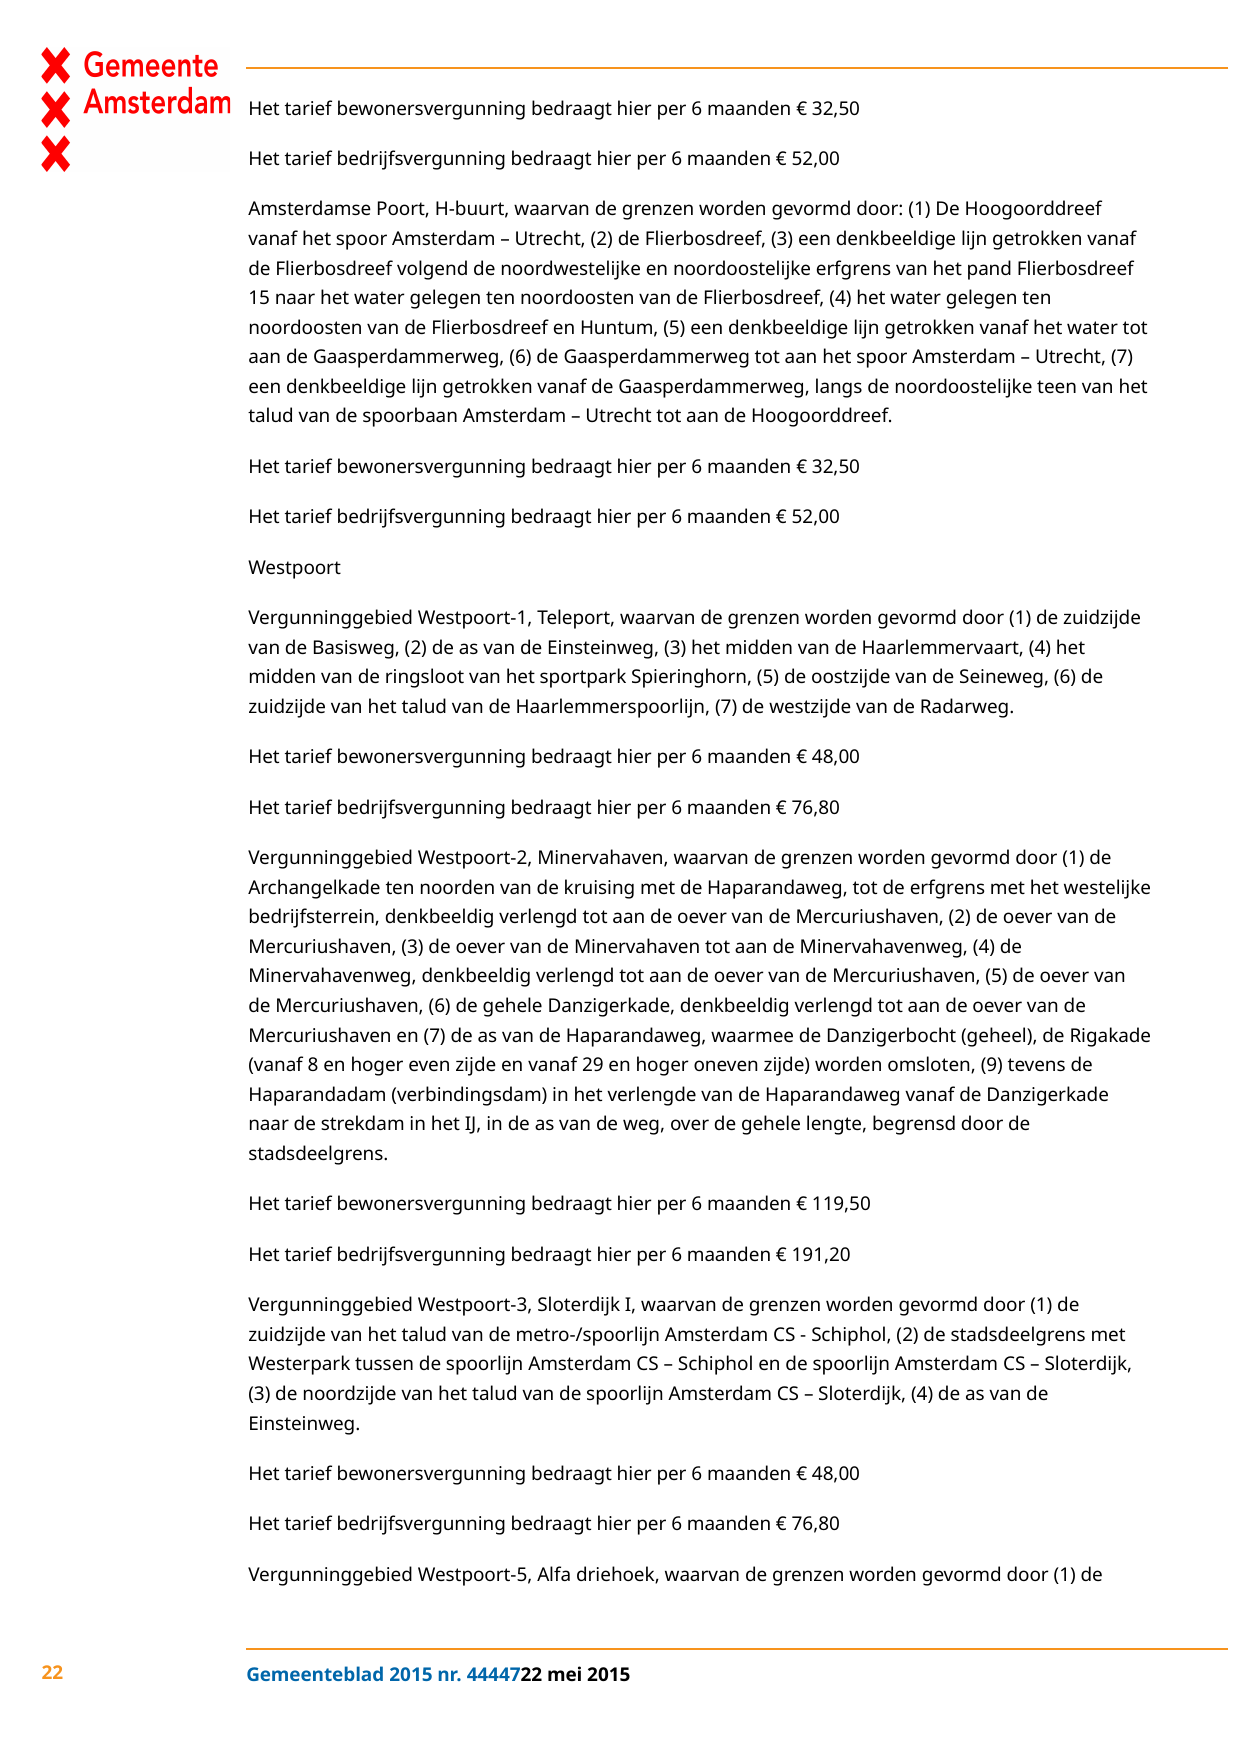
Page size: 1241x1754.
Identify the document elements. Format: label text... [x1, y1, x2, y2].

text Vergunninggebied Westpoort-5, Alfa driehoek, waarvan de grenzen worden gevormd door (1) de [248, 1561, 1152, 1587]
text Het tarief bewonersvergunning bedraagt hier per 6 maanden € 32,50 [248, 95, 1152, 121]
text Amsterdamse Poort, H-buurt, waarvan de grenzen worden gevormd door: (1) De Hoogoorddreef vanaf het spoor Amsterdam – Utrecht, (2) de Flierbosdreef, (3) een denkbeeldige lijn getrokken vanaf de Flierbosdreef volgend de noordwestelijke en noordoostelijke erfgrens van het pand Flierbosdreef 15 naar het water gelegen ten noordoosten van de Flierbosdreef, (4) het water gelegen ten noordoosten van de Flierbosdreef en Huntum, (5) een denkbeeldige lijn getrokken vanaf het water tot aan de Gaasperdammerweg, (6) de Gaasperdammerweg tot aan het spoor Amsterdam – Utrecht, (7) een denkbeeldige lijn getrokken vanaf de Gaasperdammerweg, langs de noordoostelijke teen van het talud van de spoorbaan Amsterdam – Utrecht tot aan de Hoogoorddreef. [248, 196, 1152, 428]
text Het tarief bewonersvergunning bedraagt hier per 6 maanden € 48,00 [248, 1460, 1152, 1486]
text Vergunninggebied Westpoort-3, Sloterdijk I, waarvan de grenzen worden gevormd door (1) de zuidzijde van het talud van de metro-/spoorlijn Amsterdam CS - Schiphol, (2) de stadsdeelgrens met Westerpark tussen de spoorlijn Amsterdam CS – Schiphol en de spoorlijn Amsterdam CS – Sloterdijk, (3) de noordzijde van het talud van de spoorlijn Amsterdam CS – Sloterdijk, (4) de as van de Einsteinweg. [248, 1291, 1152, 1436]
text Het tarief bedrijfsvergunning bedraagt hier per 6 maanden € 191,20 [248, 1241, 1152, 1267]
text Vergunninggebied Westpoort-2, Minervahaven, waarvan de grenzen worden gevormd door (1) de Archangelkade ten noorden van de kruising met de Haparandaweg, tot de erfgrens met het westelijke bedrijfsterrein, denkbeeldig verlengd tot aan de oever van de Mercuriushaven, (2) de oever van de Mercuriushaven, (3) de oever van de Minervahaven tot aan de Minervahavenweg, (4) de Minervahavenweg, denkbeeldig verlengd tot aan de oever van de Mercuriushaven, (5) de oever van de Mercuriushaven, (6) de gehele Danzigerkade, denkbeeldig verlengd tot aan de oever van de Mercuriushaven en (7) de as van de Haparandaweg, waarmee de Danzigerbocht (geheel), de Rigakade (vanaf 8 en hoger even zijde en vanaf 29 en hoger oneven zijde) worden omsloten, (9) tevens de Haparandadam (verbindingsdam) in het verlengde van de Haparandaweg vanaf de Danzigerkade naar de strekdam in het IJ, in de as van de weg, over de gehele lengte, begrensd door de stadsdeelgrens. [248, 844, 1152, 1166]
text Het tarief bedrijfsvergunning bedraagt hier per 6 maanden € 76,80 [248, 794, 1152, 820]
text Westpoort [248, 554, 1152, 580]
text Het tarief bedrijfsvergunning bedraagt hier per 6 maanden € 52,00 [248, 145, 1152, 171]
text Het tarief bewonersvergunning bedraagt hier per 6 maanden € 32,50 [248, 453, 1152, 479]
text Het tarief bedrijfsvergunning bedraagt hier per 6 maanden € 76,80 [248, 1511, 1152, 1536]
text Het tarief bewonersvergunning bedraagt hier per 6 maanden € 119,50 [248, 1191, 1152, 1216]
picture [41, 47, 231, 172]
text Het tarief bedrijfsvergunning bedraagt hier per 6 maanden € 52,00 [248, 503, 1152, 529]
text Het tarief bewonersvergunning bedraagt hier per 6 maanden € 48,00 [248, 743, 1152, 769]
text Vergunninggebied Westpoort-1, Teleport, waarvan de grenzen worden gevormd door (1) de zuidzijde van de Basisweg, (2) de as van de Einsteinweg, (3) het midden van de Haarlemmervaart, (4) het midden van de ringsloot van het sportpark Spieringhorn, (5) de oostzijde van de Seineweg, (6) de zuidzijde van het talud van de Haarlemmerspoorlijn, (7) de westzijde van de Radarweg. [248, 604, 1152, 719]
